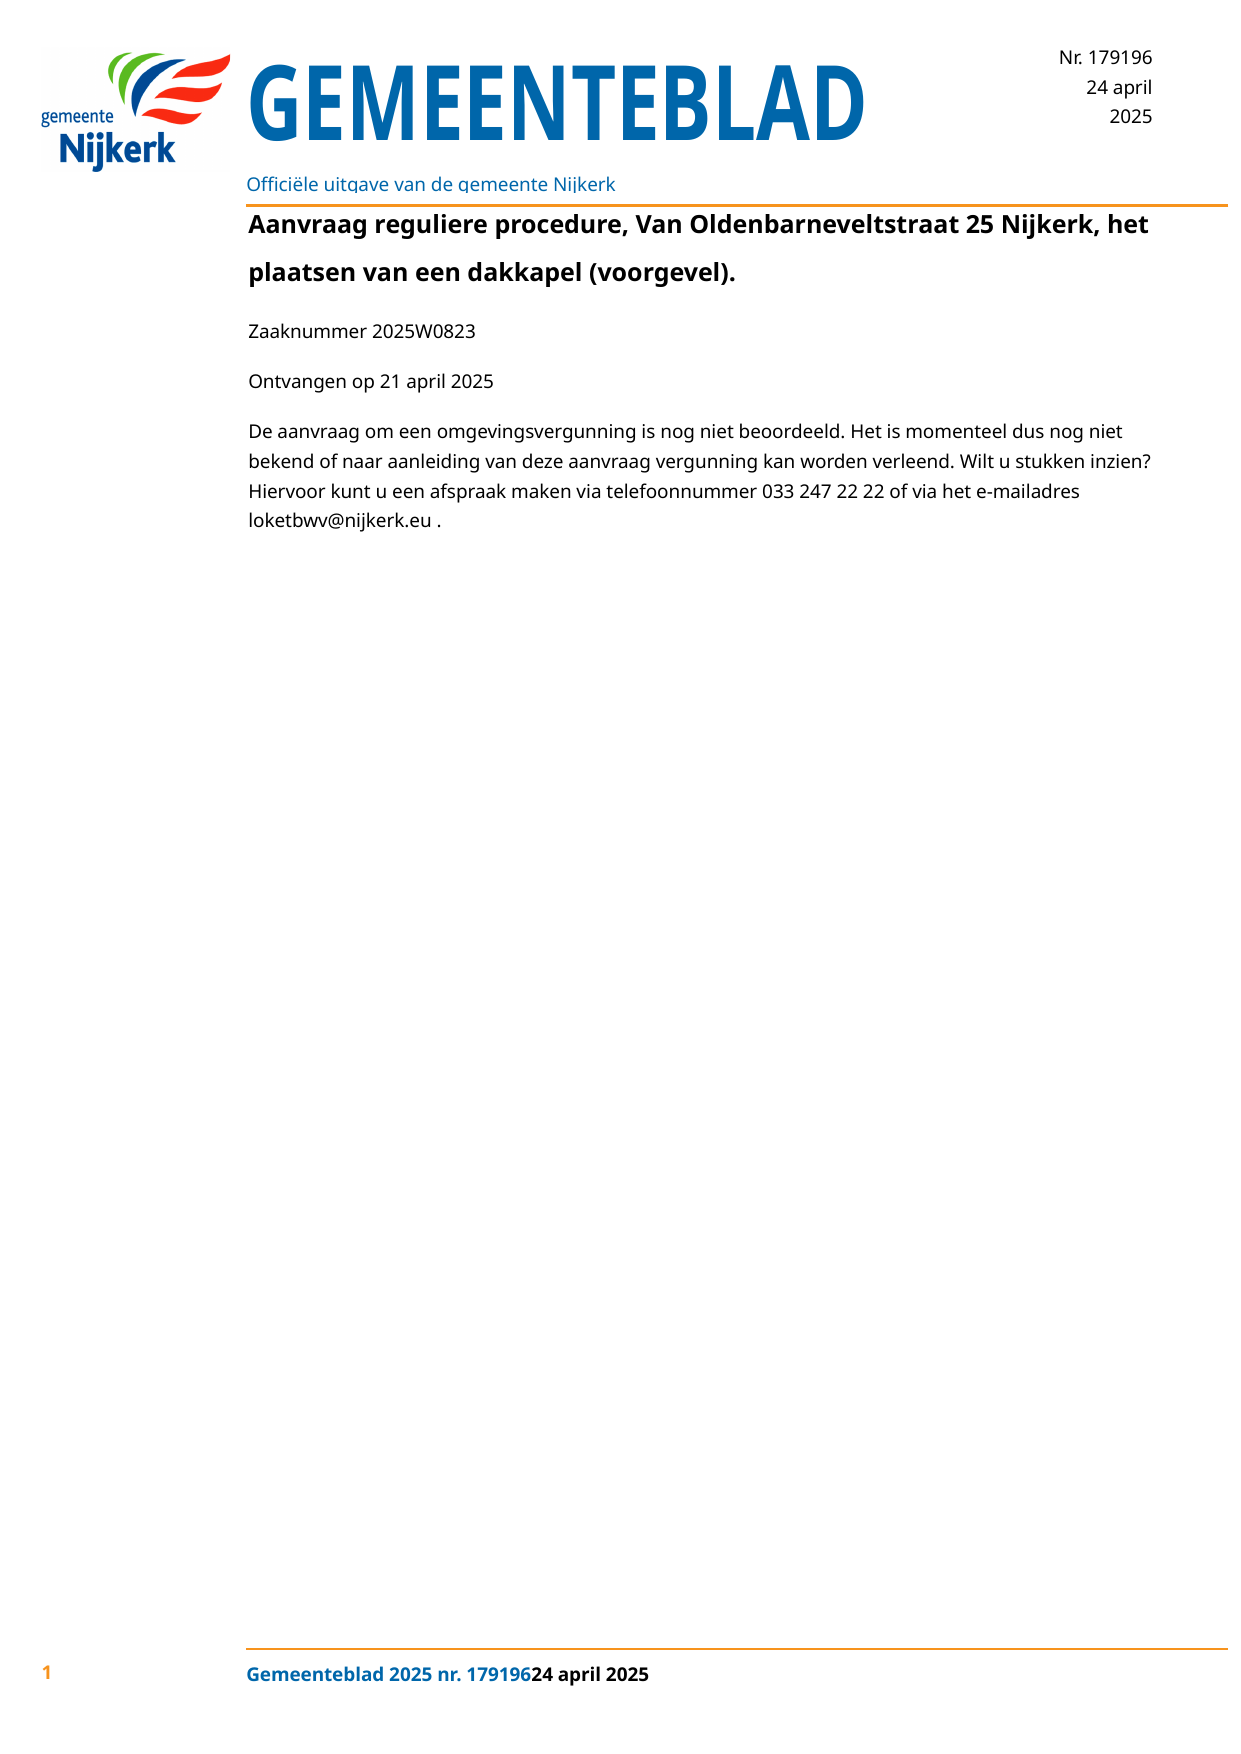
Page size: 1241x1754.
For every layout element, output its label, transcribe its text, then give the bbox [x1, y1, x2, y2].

text Ontvangen op 21 april 2025 [248, 368, 1152, 394]
text Zaaknummer 2025W0823 [248, 318, 1152, 344]
text De aanvraag om een omgevingsvergunning is nog niet beoordeeld. Het is momenteel dus nog niet bekend of naar aanleiding van deze aanvraag vergunning kan worden verleend. Wilt u stukken inzien? Hiervoor kunt u een afspraak maken via telefoonnummer 033 247 22 22 of via het e-mailadres loketbwv@nijkerk.eu . [248, 419, 1152, 533]
text Aanvraag reguliere procedure, Van Oldenbarneveltstraat 25 Nijkerk, het plaatsen van een dakkapel (voorgevel). [248, 207, 1152, 288]
picture [41, 47, 231, 172]
